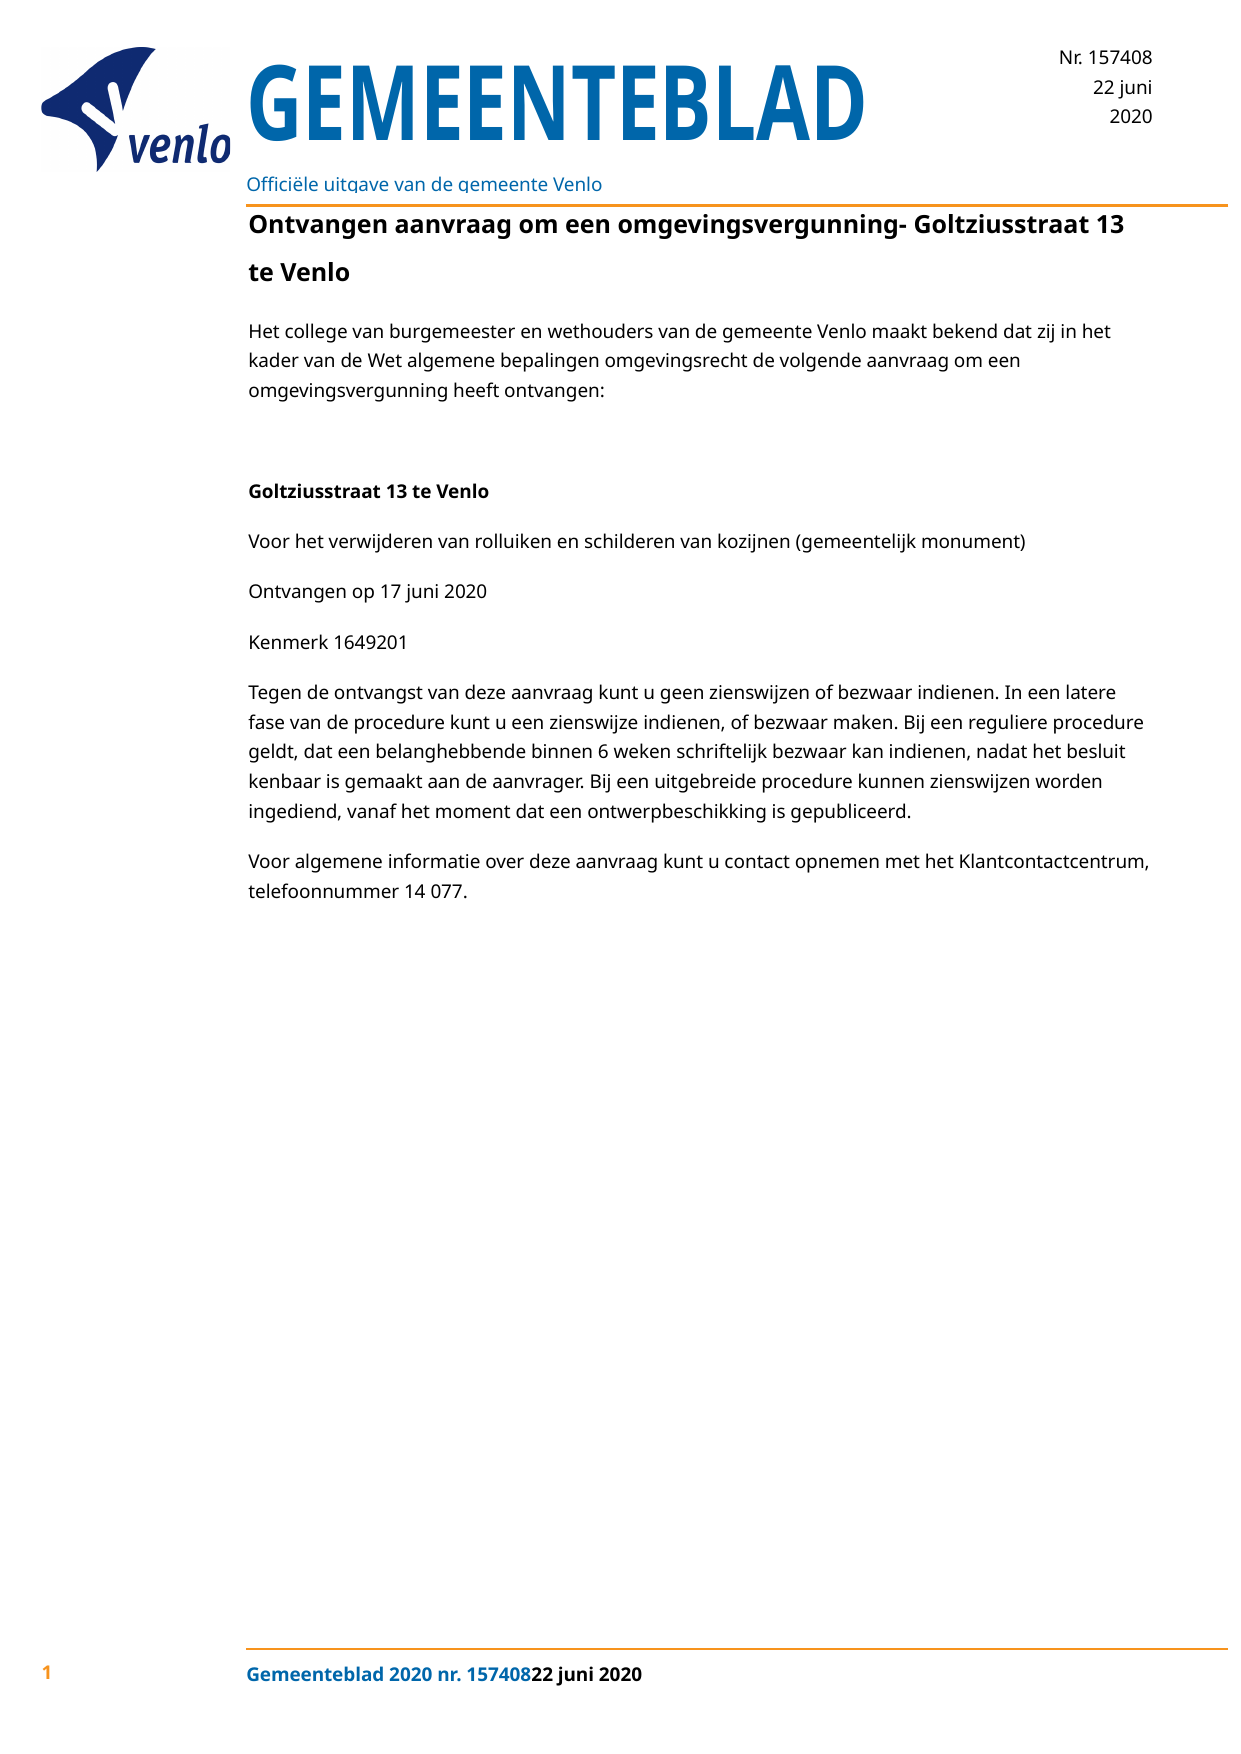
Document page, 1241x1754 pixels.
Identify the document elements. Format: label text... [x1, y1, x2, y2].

text Kenmerk 1649201 [248, 629, 1152, 655]
text Ontvangen op 17 juni 2020 [248, 579, 1152, 604]
picture [41, 47, 231, 172]
text Voor het verwijderen van rolluiken en schilderen van kozijnen (gemeentelijk monument) [248, 528, 1152, 554]
text Het college van burgemeester en wethouders van de gemeente Venlo maakt bekend dat zij in het kader van de Wet algemene bepalingen omgevingsrecht de volgende aanvraag om een omgevingsvergunning heeft ontvangen: [248, 318, 1152, 403]
text Ontvangen aanvraag om een omgevingsvergunning- Goltziusstraat 13 te Venlo [248, 207, 1152, 288]
text Voor algemene informatie over deze aanvraag kunt u contact opnemen met het Klantcontactcentrum, telefoonnummer 14 077. [248, 848, 1152, 904]
text Tegen de ontvangst van deze aanvraag kunt u geen zienswijzen of bezwaar indienen. In een latere fase van de procedure kunt u een zienswijze indienen, of bezwaar maken. Bij een reguliere procedure geldt, dat een belanghebbende binnen 6 weken schriftelijk bezwaar kan indienen, nadat het besluit kenbaar is gemaakt aan de aanvrager. Bij een uitgebreide procedure kunnen zienswijzen worden ingediend, vanaf het moment dat een ontwerpbeschikking is gepubliceerd. [248, 679, 1152, 824]
text Goltziusstraat 13 te Venlo [248, 478, 1152, 504]
